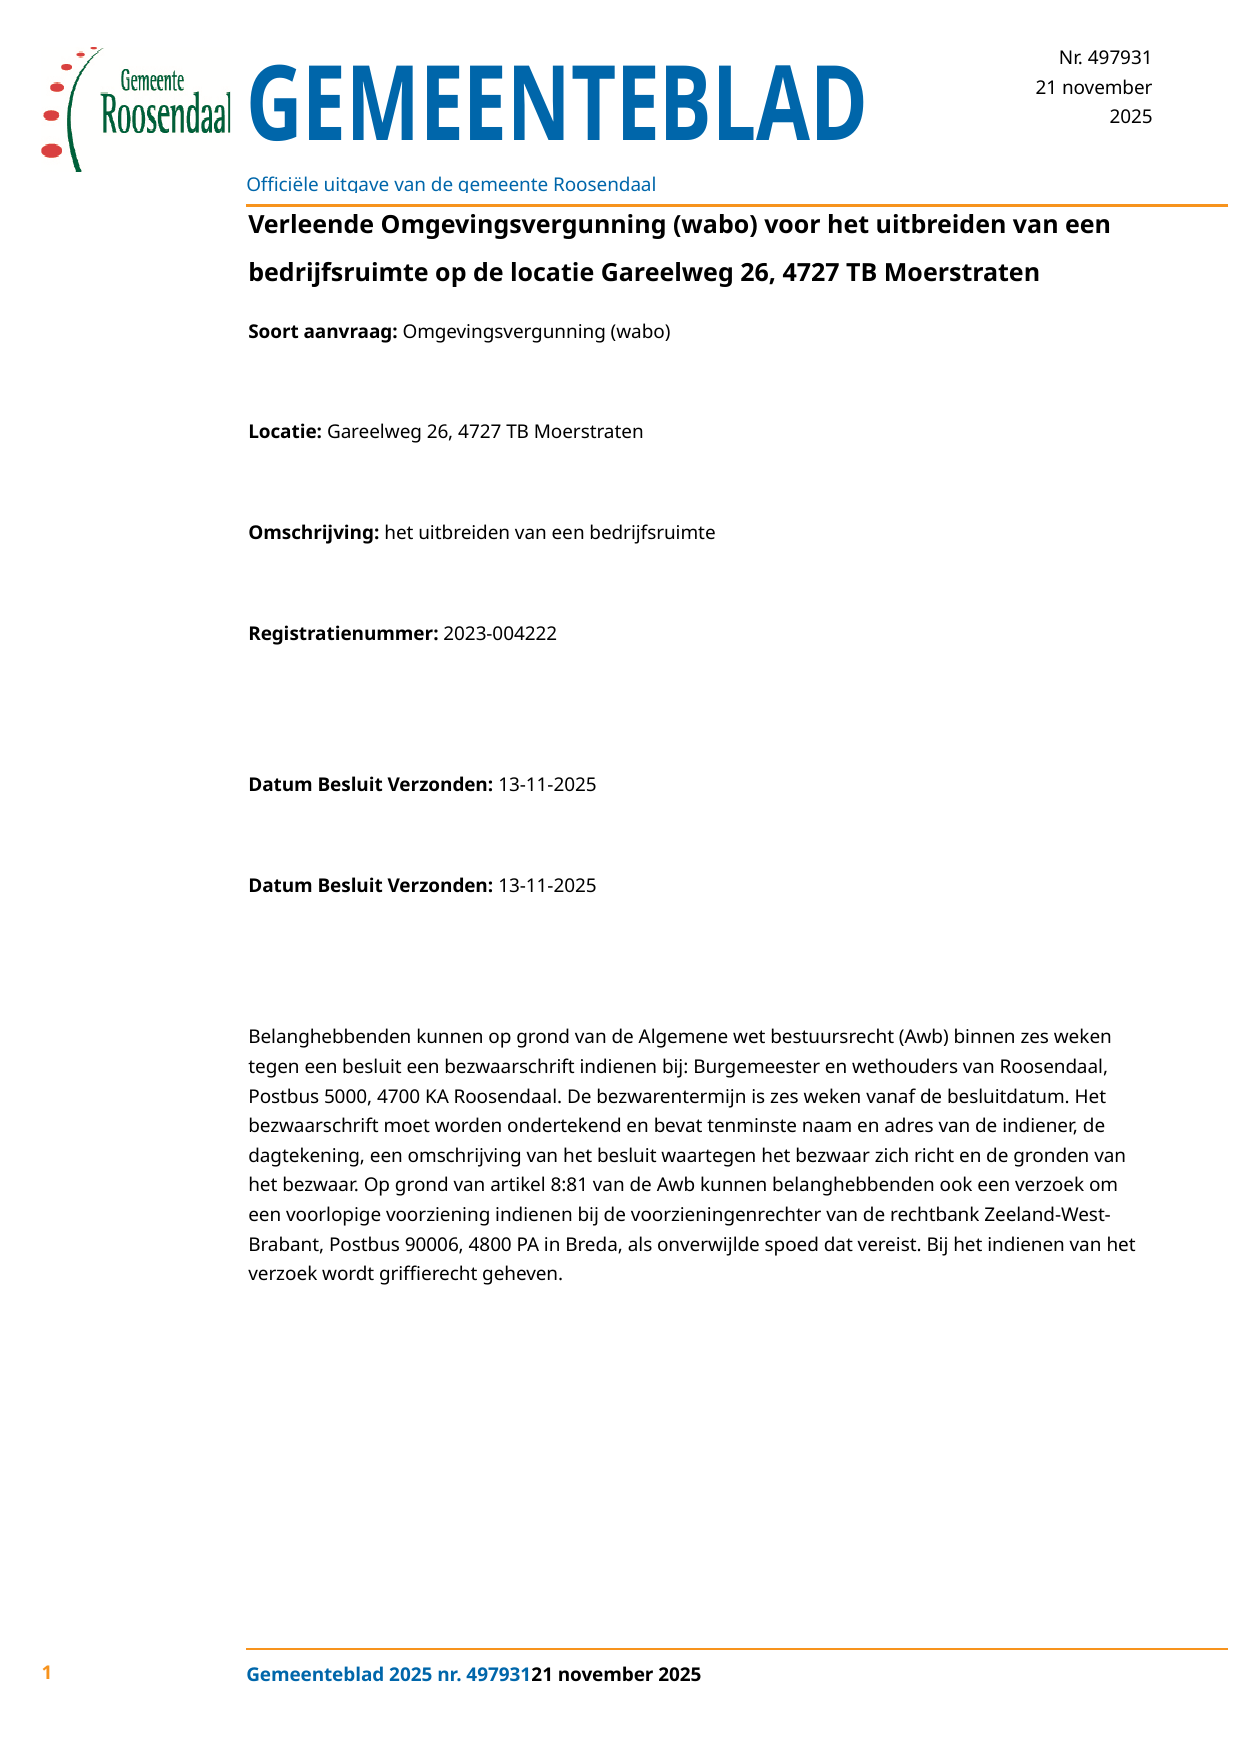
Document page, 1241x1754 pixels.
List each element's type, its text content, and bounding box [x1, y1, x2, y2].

text Registratienummer: 2023-004222 [248, 620, 1152, 646]
text Soort aanvraag: Omgevingsvergunning (wabo) [248, 318, 1152, 344]
text Belanghebbenden kunnen op grond van de Algemene wet bestuursrecht (Awb) binnen zes weken tegen een besluit een bezwaarschrift indienen bij: Burgemeester en wethouders van Roosendaal, Postbus 5000, 4700 KA Roosendaal. De bezwarentermijn is zes weken vanaf de besluitdatum. Het bezwaarschrift moet worden ondertekend en bevat tenminste naam en adres van de indiener, de dagtekening, een omschrijving van het besluit waartegen het bezwaar zich richt en de gronden van het bezwaar. Op grond van artikel 8:81 van de Awb kunnen belanghebbenden ook een verzoek om een voorlopige voorziening indienen bij de voorzieningenrechter van de rechtbank Zeeland-West-Brabant, Postbus 90006, 4800 PA in Breda, als onverwijlde spoed dat vereist. Bij het indienen van het verzoek wordt griffierecht geheven. [248, 1024, 1152, 1286]
text Datum Besluit Verzonden: 13-11-2025 [248, 772, 1152, 797]
text Verleende Omgevingsvergunning (wabo) voor het uitbreiden van een bedrijfsruimte op de locatie Gareelweg 26, 4727 TB Moerstraten [248, 207, 1152, 288]
picture [41, 47, 231, 172]
text Locatie: Gareelweg 26, 4727 TB Moerstraten [248, 419, 1152, 444]
text Omschrijving: het uitbreiden van een bedrijfsruimte [248, 519, 1152, 545]
text Datum Besluit Verzonden: 13-11-2025 [248, 872, 1152, 898]
